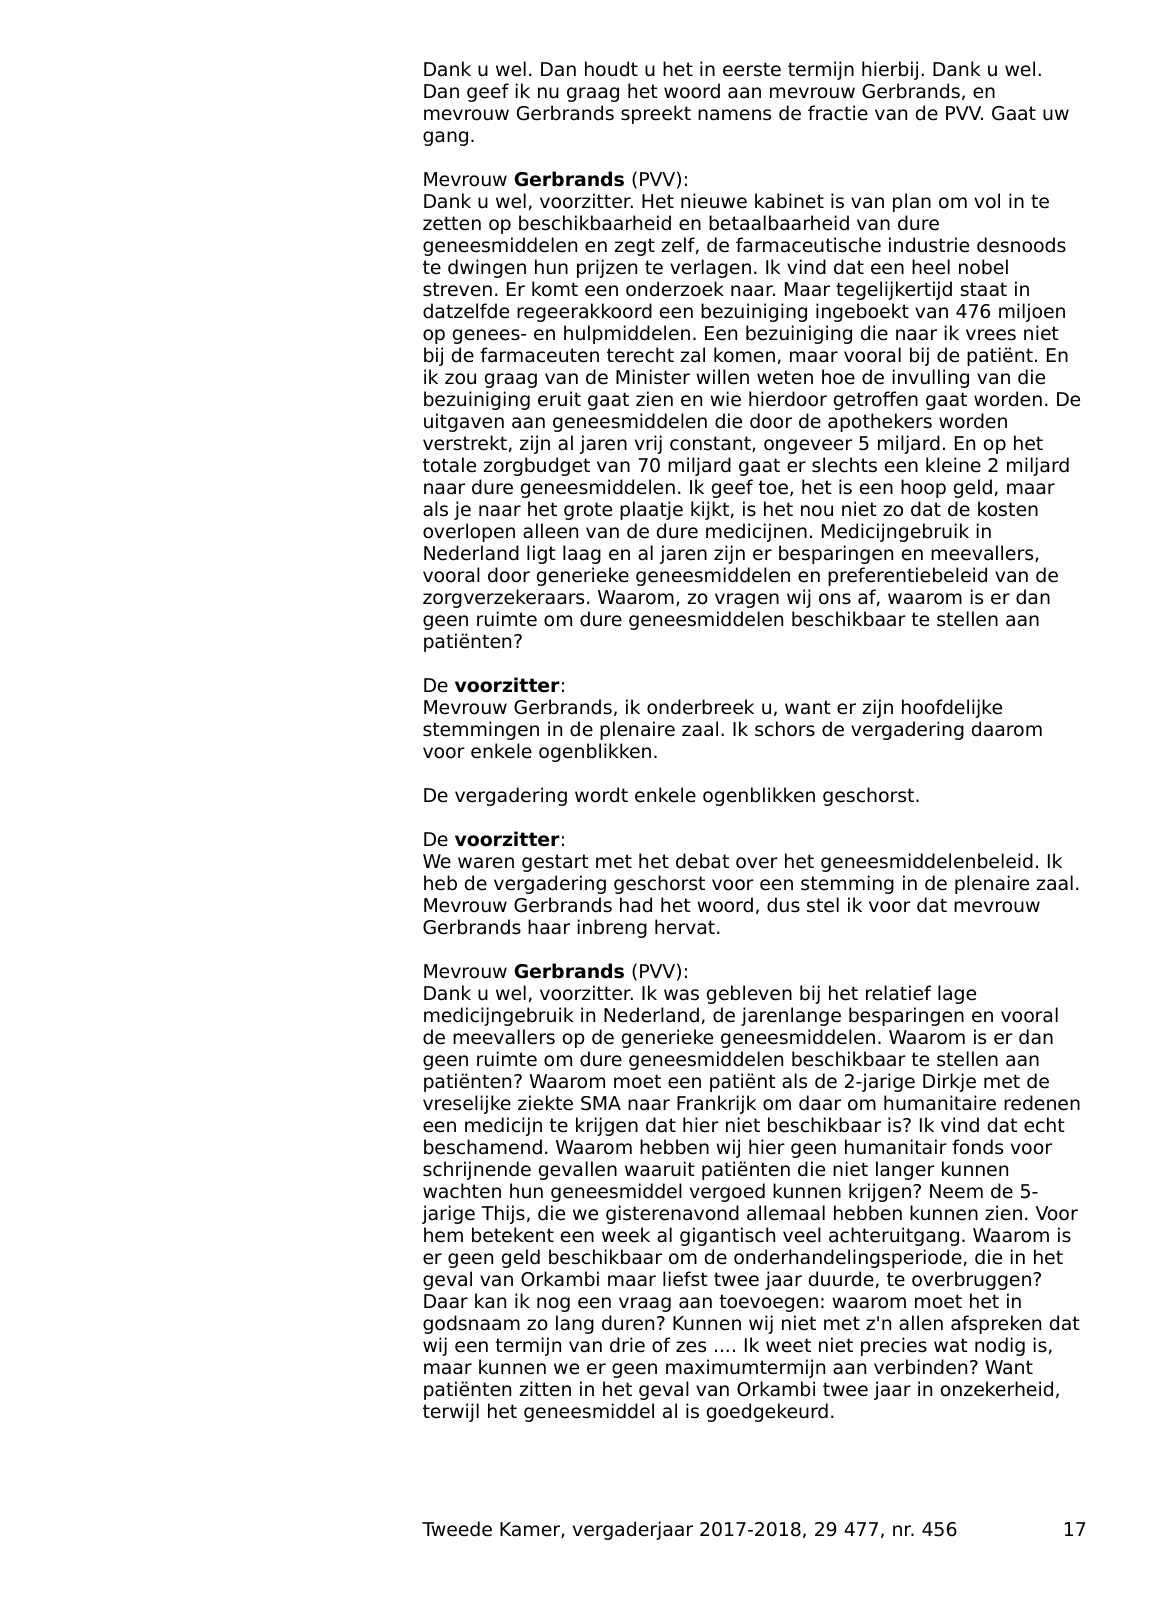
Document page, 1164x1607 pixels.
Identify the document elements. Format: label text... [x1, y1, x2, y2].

text Mevrouw Gerbrands (PVV): [422, 169, 1087, 191]
text We waren gestart met het debat over het geneesmiddelenbeleid. Ik heb de vergadering geschorst voor een stemming in de plenaire zaal. Mevrouw Gerbrands had het woord, dus stel ik voor dat mevrouw Gerbrands haar inbreng hervat. [422, 851, 1087, 939]
text Dank u wel, voorzitter. Het nieuwe kabinet is van plan om vol in te zetten op beschikbaarheid en betaalbaarheid van dure geneesmiddelen en zegt zelf, de farmaceutische industrie desnoods te dwingen hun prijzen te verlagen. Ik vind dat een heel nobel streven. Er komt een onderzoek naar. Maar tegelijkertijd staat in datzelfde regeerakkoord een bezuiniging ingeboekt van 476 miljoen op genees- en hulpmiddelen. Een bezuiniging die naar ik vrees niet bij de farmaceuten terecht zal komen, maar vooral bij de patiënt. En ik zou graag van de Minister willen weten hoe de invulling van die bezuiniging eruit gaat zien en wie hierdoor getroffen gaat worden. De uitgaven aan geneesmiddelen die door de apothekers worden verstrekt, zijn al jaren vrij constant, ongeveer 5 miljard. En op het totale zorgbudget van 70 miljard gaat er slechts een kleine 2 miljard naar dure geneesmiddelen. Ik geef toe, het is een hoop geld, maar als je naar het grote plaatje kijkt, is het nou niet zo dat de kosten overlopen alleen van de dure medicijnen. Medicijngebruik in Nederland ligt laag en al jaren zijn er besparingen en meevallers, vooral door generieke geneesmiddelen en preferentiebeleid van de zorgverzekeraars. Waarom, zo vragen wij ons af, waarom is er dan geen ruimte om dure geneesmiddelen beschikbaar te stellen aan patiënten? [422, 191, 1087, 653]
text Mevrouw Gerbrands, ik onderbreek u, want er zijn hoofdelijke stemmingen in de plenaire zaal. Ik schors de vergadering daarom voor enkele ogenblikken. [422, 697, 1087, 763]
text Dank u wel. Dan houdt u het in eerste termijn hierbij. Dank u wel. Dan geef ik nu graag het woord aan mevrouw Gerbrands, en mevrouw Gerbrands spreekt namens de fractie van de PVV. Gaat uw gang. [422, 59, 1087, 147]
text Dank u wel, voorzitter. Ik was gebleven bij het relatief lage medicijngebruik in Nederland, de jarenlange besparingen en vooral de meevallers op de generieke geneesmiddelen. Waarom is er dan geen ruimte om dure geneesmiddelen beschikbaar te stellen aan patiënten? Waarom moet een patiënt als de 2-jarige Dirkje met de vreselijke ziekte SMA naar Frankrijk om daar om humanitaire redenen een medicijn te krijgen dat hier niet beschikbaar is? Ik vind dat echt beschamend. Waarom hebben wij hier geen humanitair fonds voor schrijnende gevallen waaruit patiënten die niet langer kunnen wachten hun geneesmiddel vergoed kunnen krijgen? Neem de 5-jarige Thijs, die we gisterenavond allemaal hebben kunnen zien. Voor hem betekent een week al gigantisch veel achteruitgang. Waarom is er geen geld beschikbaar om de onderhandelingsperiode, die in het geval van Orkambi maar liefst twee jaar duurde, te overbruggen? Daar kan ik nog een vraag aan toevoegen: waarom moet het in godsnaam zo lang duren? Kunnen wij niet met z'n allen afspreken dat wij een termijn van drie of zes .... Ik weet niet precies wat nodig is, maar kunnen we er geen maximumtermijn aan verbinden? Want patiënten zitten in het geval van Orkambi twee jaar in onzekerheid, terwijl het geneesmiddel al is goedgekeurd. [422, 983, 1087, 1423]
text Mevrouw Gerbrands (PVV): [422, 961, 1087, 983]
text De voorzitter: [422, 675, 1087, 697]
text De voorzitter: [422, 829, 1087, 851]
text De vergadering wordt enkele ogenblikken geschorst. [422, 785, 1087, 807]
